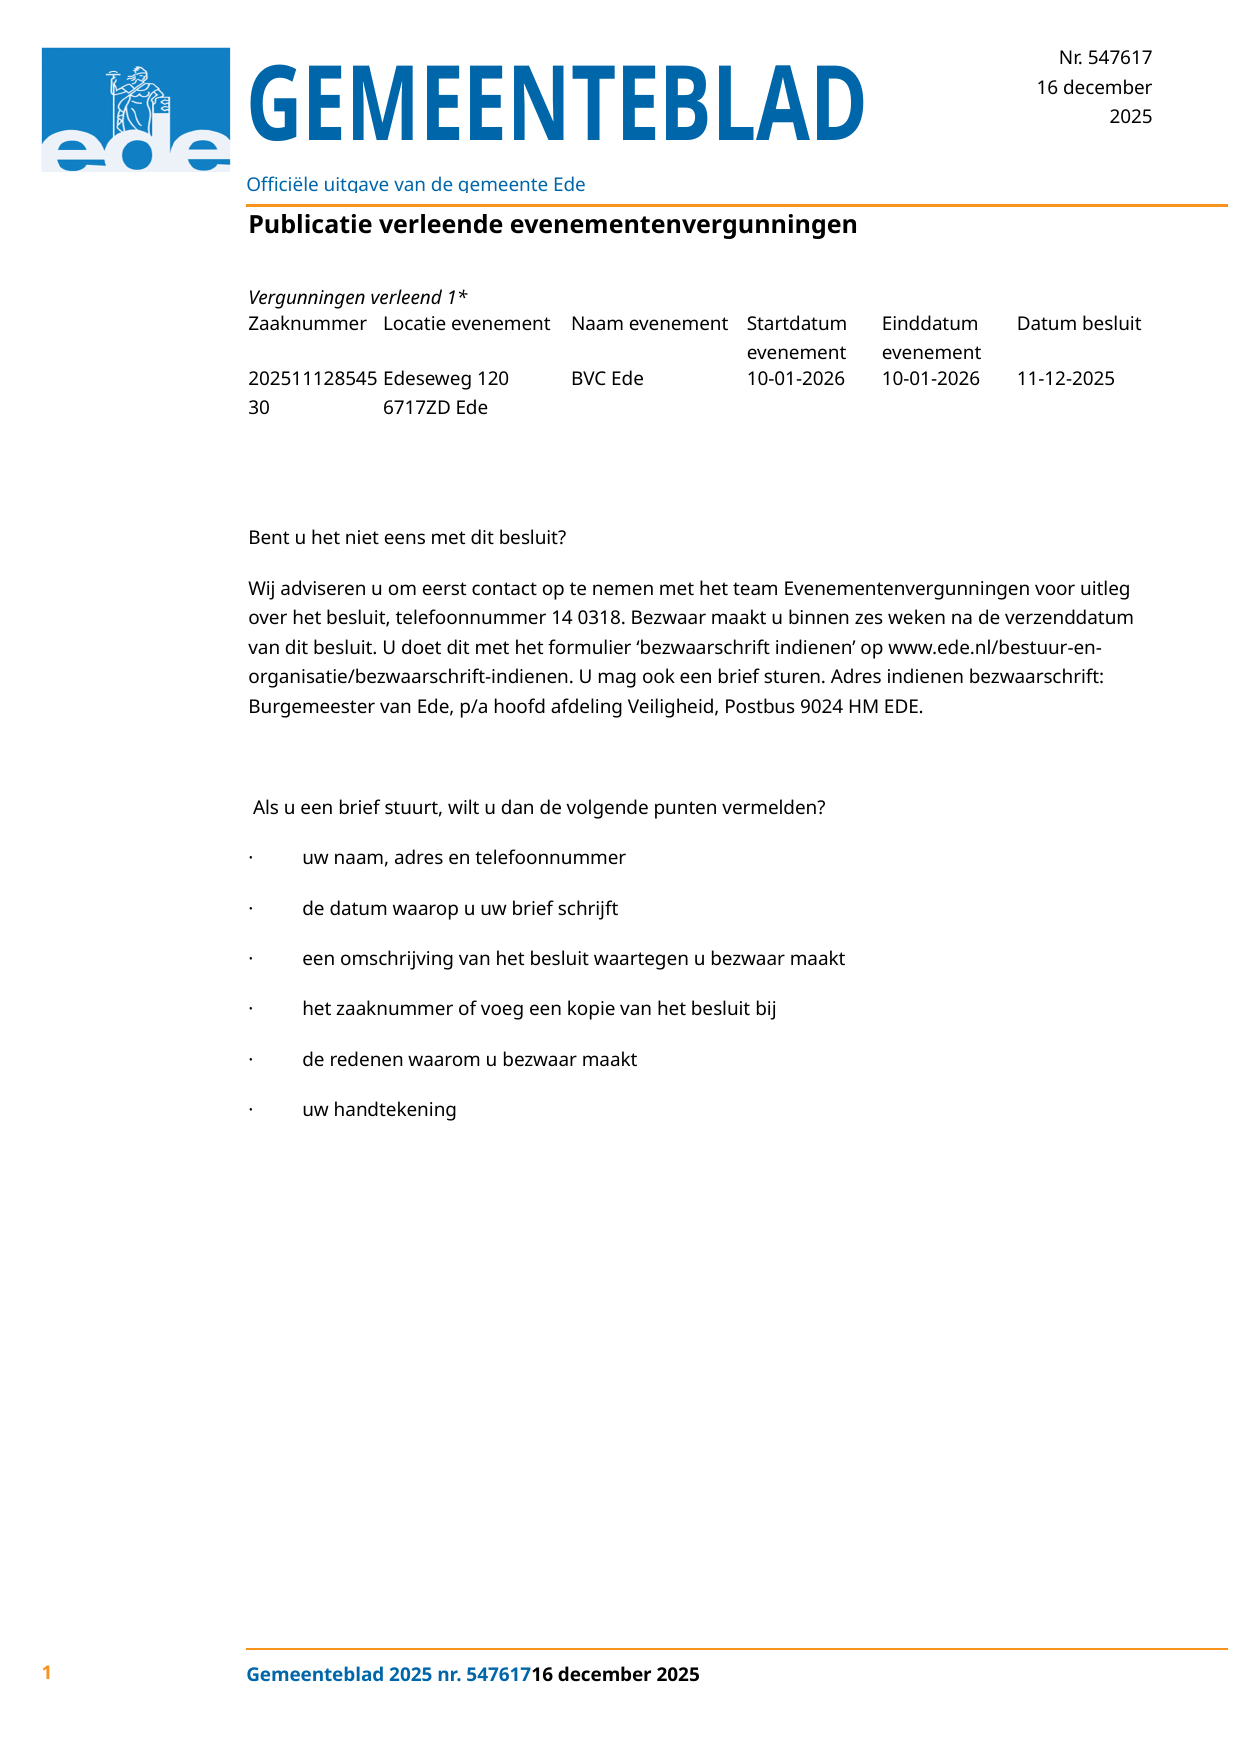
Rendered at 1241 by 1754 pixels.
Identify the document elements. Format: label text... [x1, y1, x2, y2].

table_cell 11-12-2025 [1017, 365, 1152, 420]
table_header Locatie evenement [383, 310, 571, 365]
table_header Datum besluit [1017, 310, 1152, 365]
text · het zaaknummer of voeg een kopie van het besluit bij [248, 996, 1152, 1021]
table_cell 10-01-2026 [747, 365, 882, 420]
table_cell 20251112854530 [248, 365, 383, 420]
text · de datum waarop u uw brief schrijft [248, 895, 1152, 921]
table_header Startdatum evenement [747, 310, 882, 365]
table_header Einddatum evenement [882, 310, 1017, 365]
text · de redenen waarom u bezwaar maakt [248, 1046, 1152, 1072]
table_cell 10-01-2026 [882, 365, 1017, 420]
text Bent u het niet eens met dit besluit? [248, 524, 1152, 550]
text · uw handtekening [248, 1096, 1152, 1122]
table_header Zaaknummer [248, 310, 383, 365]
text · een omschrijving van het besluit waartegen u bezwaar maakt [248, 945, 1152, 971]
text Als u een brief stuurt, wilt u dan de volgende punten vermelden? [248, 794, 1152, 820]
table_cell Edeseweg 120 6717ZD Ede [383, 365, 571, 420]
table_cell BVC Ede [571, 365, 747, 420]
text Publicatie verleende evenementenvergunningen [248, 207, 1152, 241]
text Wij adviseren u om eerst contact op te nemen met het team Evenementenvergunningen voor uitleg over het besluit, telefoonnummer 14 0318. Bezwaar maakt u binnen zes weken na de verzenddatum van dit besluit. U doet dit met het formulier ‘bezwaarschrift indienen’ op www.ede.nl/bestuur-en-organisatie/bezwaarschrift-indienen. U mag ook een brief sturen. Adres indienen bezwaarschrift: Burgemeester van Ede, p/a hoofd afdeling Veiligheid, Postbus 9024 HM EDE. [248, 575, 1152, 719]
text Vergunningen verleend 1* [248, 284, 1152, 309]
table_header Naam evenement [571, 310, 747, 365]
picture [41, 47, 231, 172]
text · uw naam, adres en telefoonnummer [248, 844, 1152, 870]
